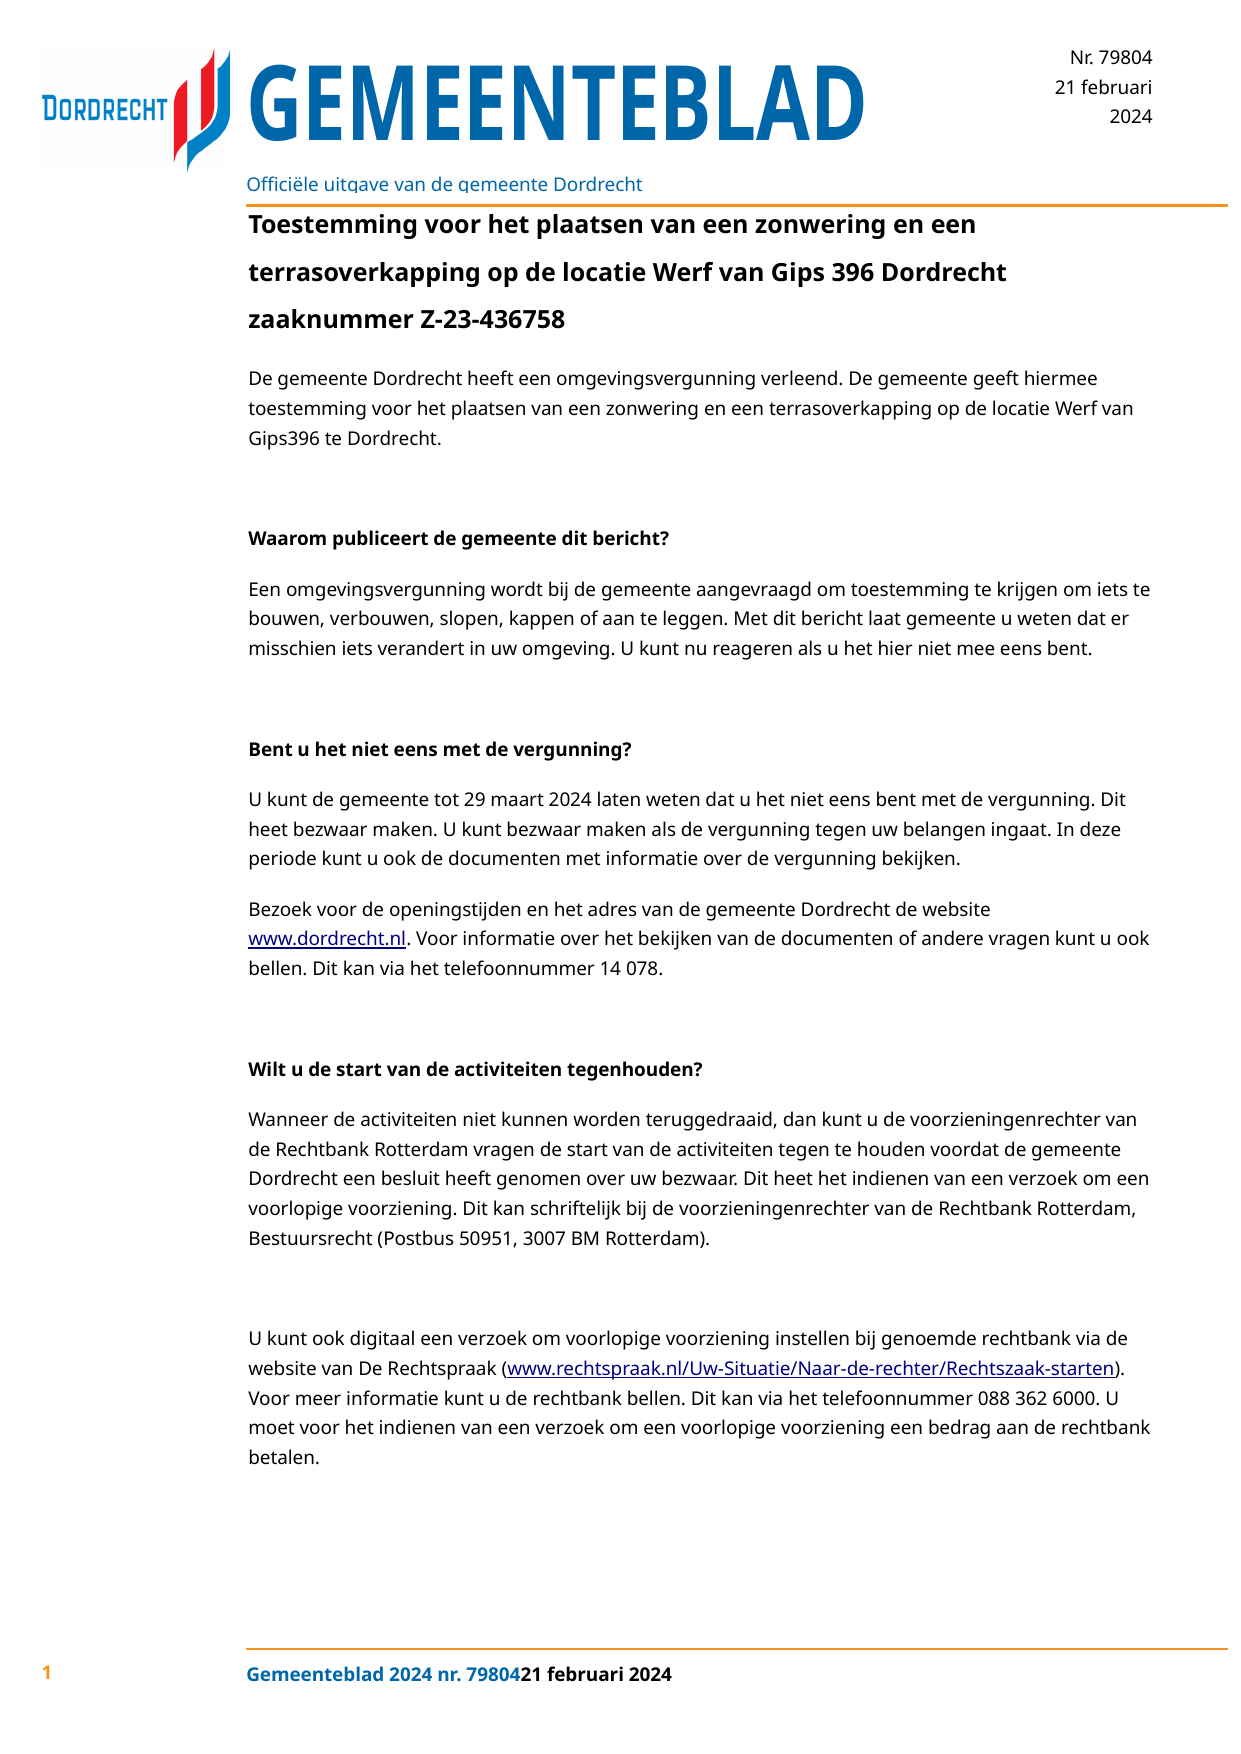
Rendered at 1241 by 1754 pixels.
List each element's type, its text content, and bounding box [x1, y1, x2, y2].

picture [41, 47, 231, 172]
text Wanneer de activiteiten niet kunnen worden teruggedraaid, dan kunt u de voorzieningenrechter van de Rechtbank Rotterdam vragen de start van de activiteiten tegen te houden voordat de gemeente Dordrecht een besluit heeft genomen over uw bezwaar. Dit heet het indienen van een verzoek om een voorlopige voorziening. Dit kan schriftelijk bij de voorzieningenrechter van de Rechtbank Rotterdam, Bestuursrecht (Postbus 50951, 3007 BM Rotterdam). [248, 1106, 1152, 1250]
text Bent u het niet eens met de vergunning? [248, 736, 1152, 762]
text Waarom publiceert de gemeente dit bericht? [248, 526, 1152, 551]
text Toestemming voor het plaatsen van een zonwering en een terrasoverkapping op de locatie Werf van Gips 396 Dordrecht zaaknummer Z-23-436758 [248, 207, 1152, 336]
text Wilt u de start van de activiteiten tegenhouden? [248, 1056, 1152, 1082]
text U kunt de gemeente tot 29 maart 2024 laten weten dat u het niet eens bent met de vergunning. Dit heet bezwaar maken. U kunt bezwaar maken als de vergunning tegen uw belangen ingaat. In deze periode kunt u ook de documenten met informatie over de vergunning bekijken. [248, 786, 1152, 871]
text U kunt ook digitaal een verzoek om voorlopige voorziening instellen bij genoemde rechtbank via de website van De Rechtspraak (www.rechtspraak.nl/Uw-Situatie/Naar-de-rechter/Rechtszaak-starten). Voor meer informatie kunt u de rechtbank bellen. Dit kan via het telefoonnummer 088 362 6000. U moet voor het indienen van een verzoek om een voorlopige voorziening een bedrag aan de rechtbank betalen. [248, 1326, 1152, 1469]
text De gemeente Dordrecht heeft een omgevingsvergunning verleend. De gemeente geeft hiermee toestemming voor het plaatsen van een zonwering en een terrasoverkapping op de locatie Werf van Gips396 te Dordrecht. [248, 366, 1152, 450]
text Een omgevingsvergunning wordt bij de gemeente aangevraagd om toestemming te krijgen om iets te bouwen, verbouwen, slopen, kappen of aan te leggen. Met dit bericht laat gemeente u weten dat er misschien iets verandert in uw omgeving. U kunt nu reageren als u het hier niet mee eens bent. [248, 576, 1152, 661]
text Bezoek voor de openingstijden en het adres van de gemeente Dordrecht de website www.dordrecht.nl. Voor informatie over het bekijken van de documenten of andere vragen kunt u ook bellen. Dit kan via het telefoonnummer 14 078. [248, 896, 1152, 981]
